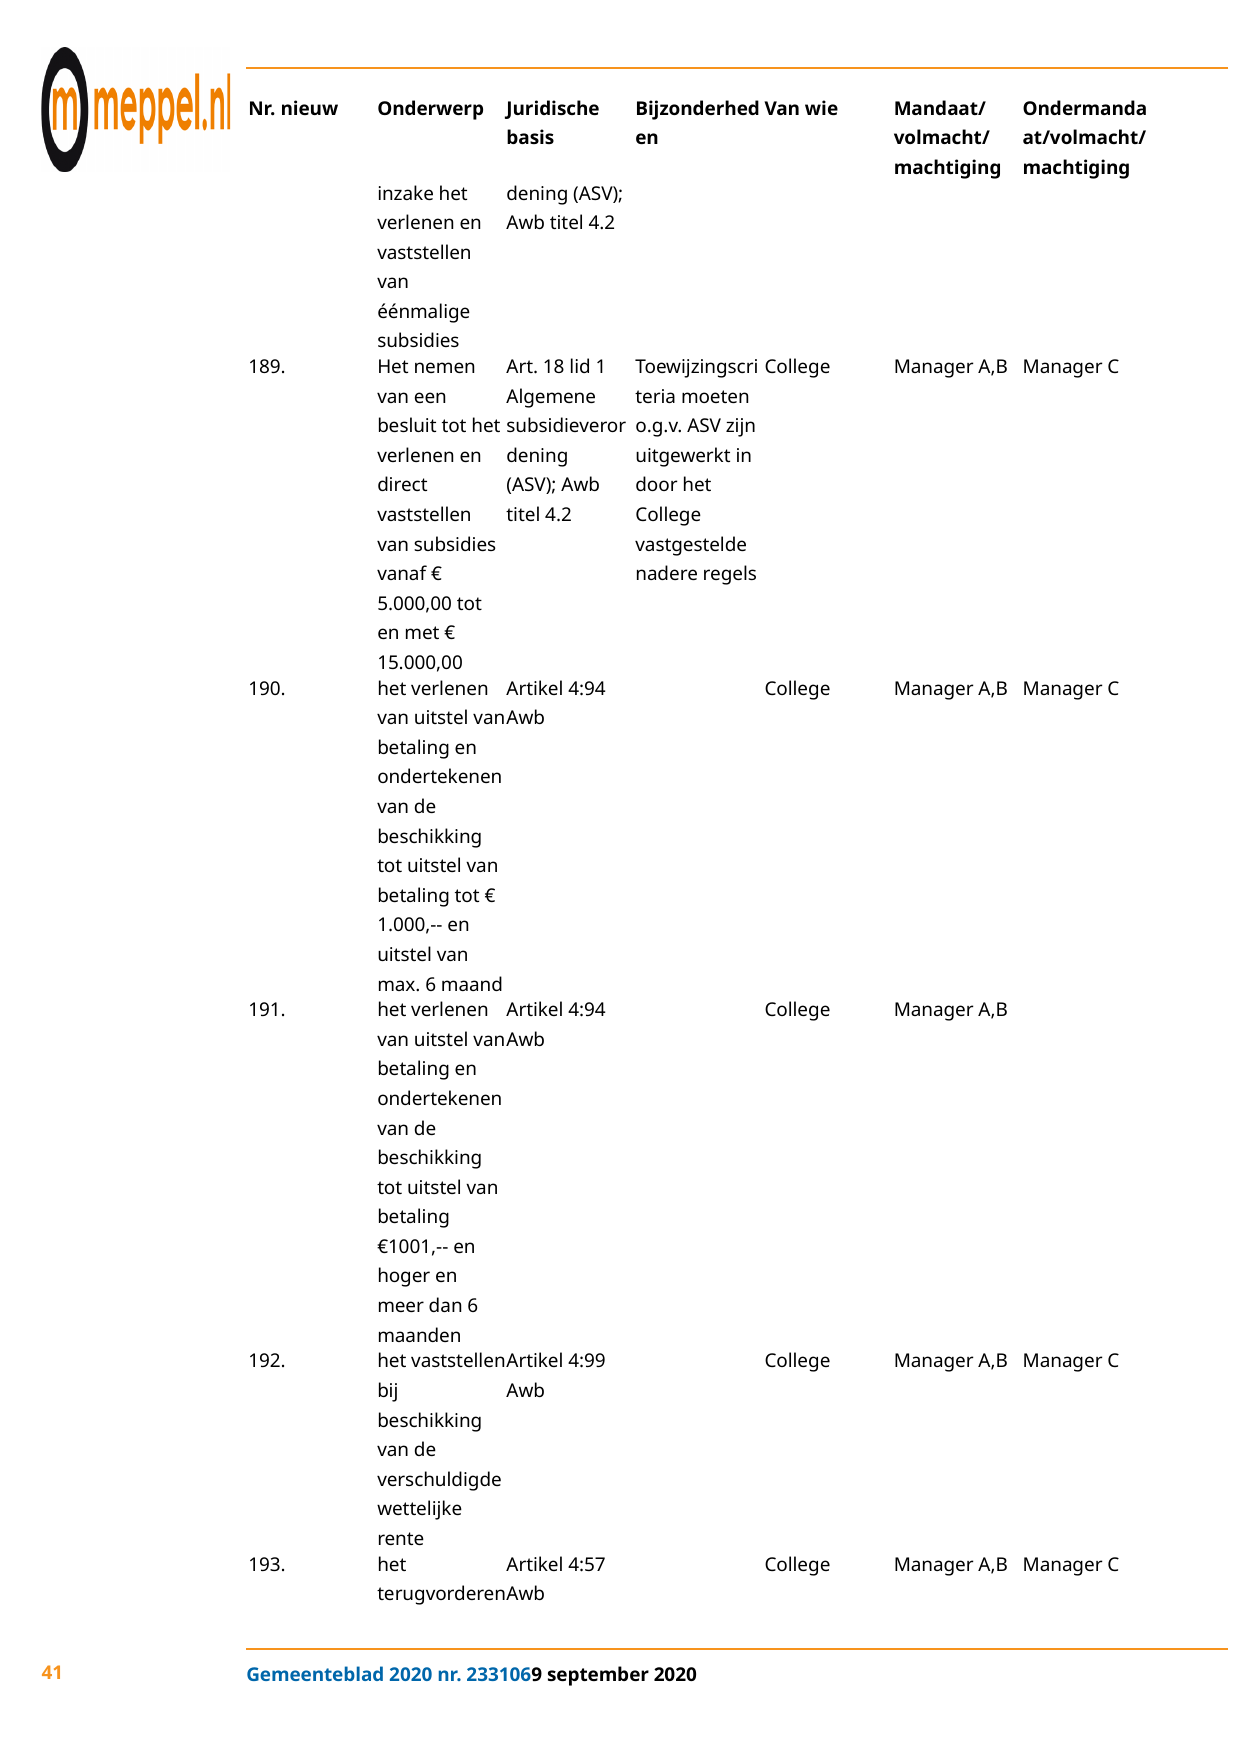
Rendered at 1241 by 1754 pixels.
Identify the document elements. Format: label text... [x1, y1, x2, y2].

table_cell Artikel 4:94 Awb [506, 996, 635, 1348]
table_cell het terugvorderen [377, 1551, 506, 1606]
table_header Juridische basis [506, 95, 635, 180]
table_cell Artikel 4:94 Awb [506, 675, 635, 996]
table_cell het verlenen van uitstel van betaling en ondertekenen van de beschikking tot uitstel van betaling €1001,-- en hoger en meer dan 6 maanden [377, 996, 506, 1348]
table_cell College [764, 1348, 893, 1551]
table_cell Manager C [1023, 675, 1152, 996]
table_cell [635, 675, 764, 996]
table_cell [248, 1348, 377, 1551]
table_cell [635, 1348, 764, 1551]
table_cell Manager A,B [894, 353, 1022, 675]
table_cell College [764, 1551, 893, 1606]
table_cell [248, 675, 377, 996]
table_cell Manager A,B [894, 1551, 1022, 1606]
table_cell College [764, 675, 893, 996]
table_cell [764, 180, 893, 353]
table_cell Manager A,B [894, 675, 1022, 996]
picture [41, 47, 231, 172]
table_cell inzake het verlenen en vaststellen van éénmalige subsidies [377, 180, 506, 353]
table_header Ondermandaat/volmacht/ machtiging [1023, 95, 1152, 180]
table_cell [1023, 996, 1152, 1348]
table_header Van wie [764, 95, 893, 180]
table_cell [635, 996, 764, 1348]
table_header Onderwerp [377, 95, 506, 180]
table_cell [248, 996, 377, 1348]
table_cell Manager A,B [894, 996, 1022, 1348]
table_cell Het nemen van een besluit tot het verlenen en direct vaststellen van subsidies vanaf € 5.000,00 tot en met € 15.000,00 [377, 353, 506, 675]
table_cell Manager A,B [894, 1348, 1022, 1551]
table_cell Toewijzingscriteria moeten o.g.v. ASV zijn uitgewerkt in door het College vastgestelde nadere regels [635, 353, 764, 675]
table_cell Art. 18 lid 1 Algemene subsidieverordening (ASV); Awb titel 4.2 [506, 353, 635, 675]
table_cell Artikel 4:99 Awb [506, 1348, 635, 1551]
table_cell het verlenen van uitstel van betaling en ondertekenen van de beschikking tot uitstel van betaling tot € 1.000,-- en uitstel van max. 6 maand [377, 675, 506, 996]
table_cell [248, 180, 377, 353]
table_cell [1023, 180, 1152, 353]
table_cell het vaststellen bij beschikking van de verschuldigde wettelijke rente [377, 1348, 506, 1551]
table_header Nr. nieuw [248, 95, 377, 180]
table_header Mandaat/volmacht/machtiging [894, 95, 1022, 180]
table_cell [248, 353, 377, 675]
table_cell dening (ASV); Awb titel 4.2 [506, 180, 635, 353]
table_header Bijzonderheden [635, 95, 764, 180]
table_cell Manager C [1023, 353, 1152, 675]
table_cell Artikel 4:57 Awb [506, 1551, 635, 1606]
table_cell Manager C [1023, 1551, 1152, 1606]
table_cell College [764, 353, 893, 675]
table_cell [248, 1551, 377, 1606]
table_cell [894, 180, 1022, 353]
table_cell [635, 180, 764, 353]
table_cell College [764, 996, 893, 1348]
table_cell Manager C [1023, 1348, 1152, 1551]
table_cell [635, 1551, 764, 1606]
